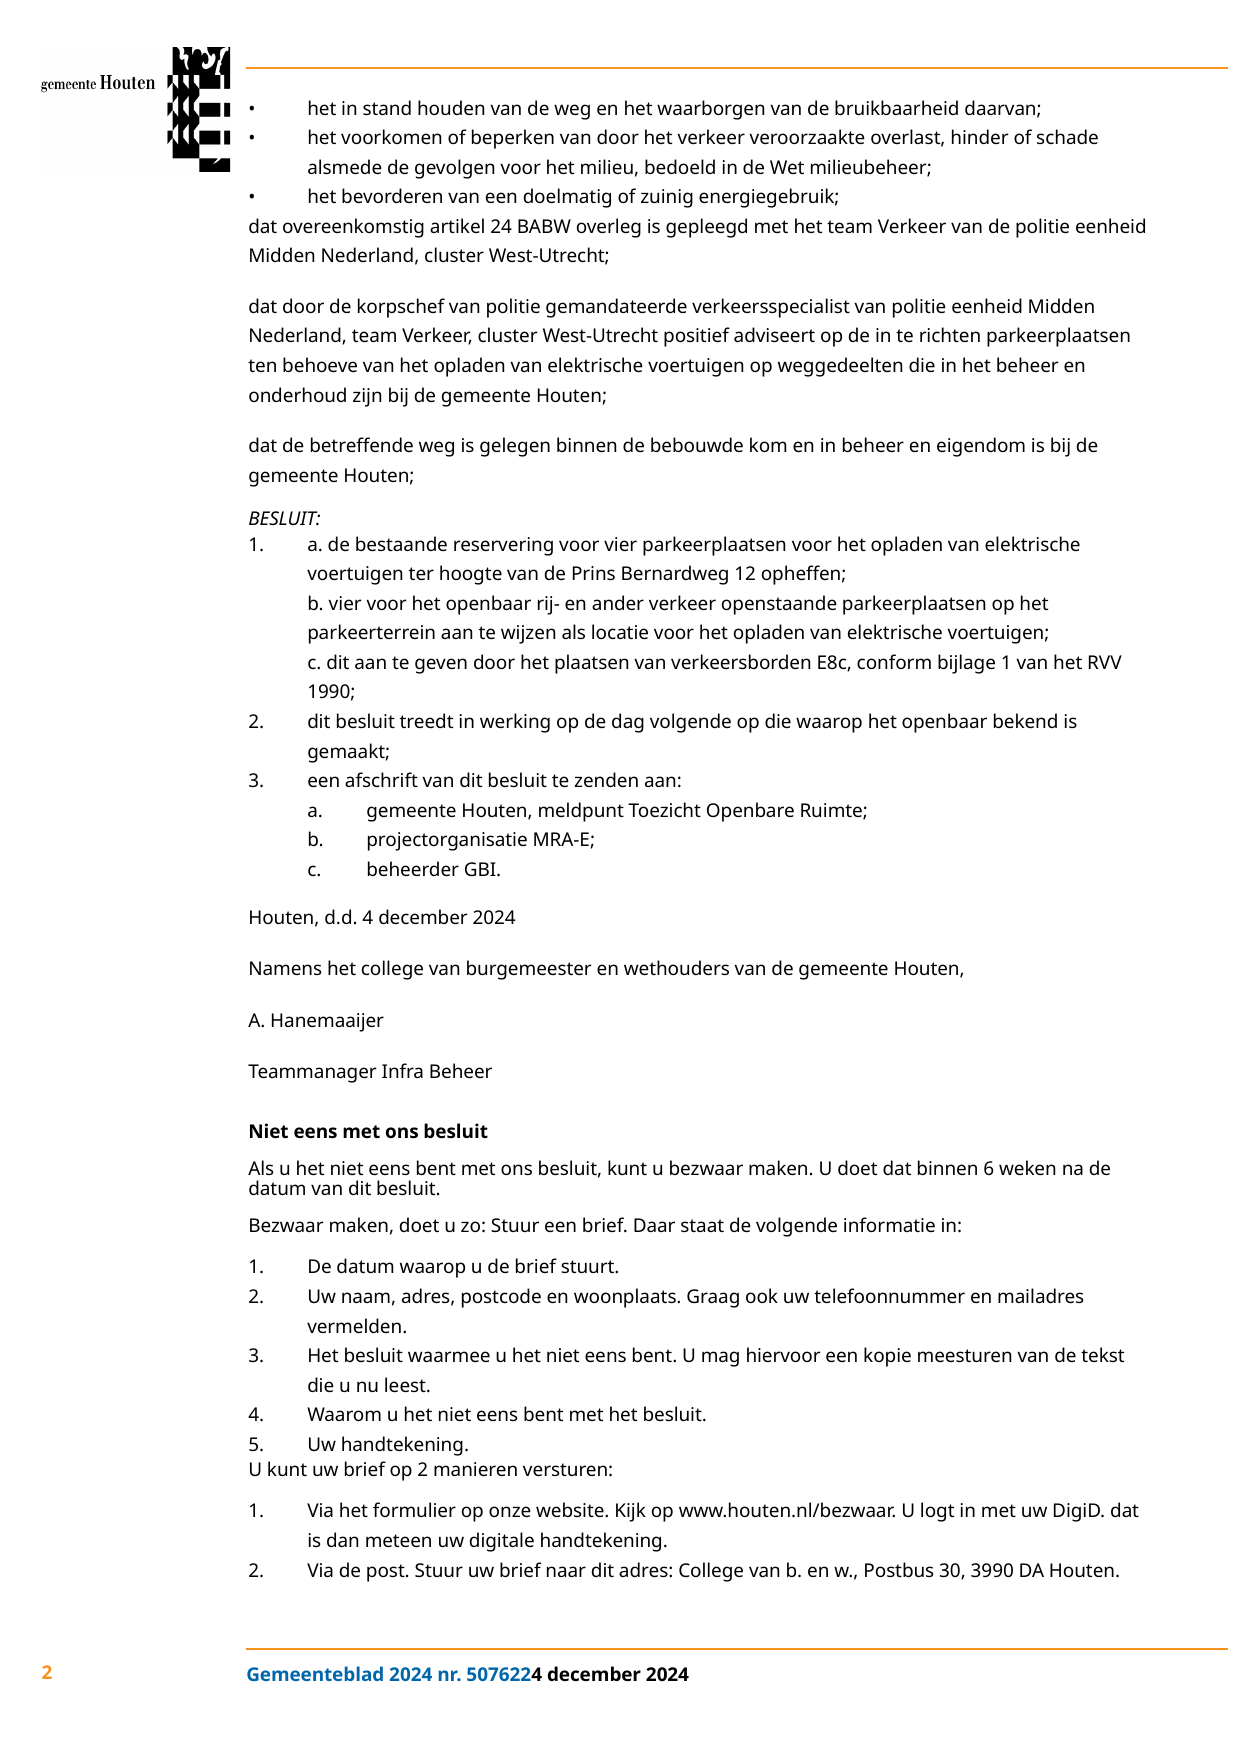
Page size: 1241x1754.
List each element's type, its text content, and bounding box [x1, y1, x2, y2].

list Het besluit waarmee u het niet eens bent. U mag hiervoor een kopie meesturen van de tekst die u nu leest. [248, 1342, 1152, 1398]
text dat de betreffende weg is gelegen binnen de bebouwde kom en in beheer en eigendom is bij de gemeente Houten; [248, 432, 1152, 488]
list Uw handtekening. [248, 1431, 1152, 1457]
text U kunt uw brief op 2 manieren versturen: [248, 1461, 1152, 1480]
list Uw naam, adres, postcode en woonplaats. Graag ook uw telefoonnummer en mailadres vermelden. [248, 1283, 1152, 1338]
list gemeente Houten, meldpunt Toezicht Openbare Ruimte; [307, 797, 1152, 823]
text Niet eens met ons besluit [248, 1123, 1152, 1143]
list projectorganisatie MRA-E; [307, 827, 1152, 852]
text BESLUIT: [248, 505, 1152, 531]
text Namens het college van burgemeester en wethouders van de gemeente Houten, [248, 955, 1152, 981]
list a. de bestaande reservering voor vier parkeerplaatsen voor het opladen van elektrische voertuigen ter hoogte van de Prins Bernardweg 12 opheffen; [248, 531, 1152, 586]
list dit besluit treedt in werking op de dag volgende op die waarop het openbaar bekend is gemaakt; [248, 708, 1152, 763]
list beheerder GBI. [307, 856, 1152, 882]
list c. dit aan te geven door het plaatsen van verkeersborden E8c, conform bijlage 1 van het RVV 1990; [248, 649, 1152, 704]
text Teammanager Infra Beheer [248, 1058, 1152, 1084]
list b. vier voor het openbaar rij- en ander verkeer openstaande parkeerplaatsen op het parkeerterrein aan te wijzen als locatie voor het opladen van elektrische voertuigen; [248, 590, 1152, 645]
list het voorkomen of beperken van door het verkeer veroorzaakte overlast, hinder of schade alsmede de gevolgen voor het milieu, bedoeld in de Wet milieubeheer; [248, 124, 1152, 180]
list Via de post. Stuur uw brief naar dit adres: College van b. en w., Postbus 30, 3990 DA Houten. [248, 1557, 1152, 1583]
text Houten, d.d. 4 december 2024 [248, 904, 1152, 930]
list het bevorderen van een doelmatig of zuinig energiegebruik; [248, 183, 1152, 209]
list een afschrift van dit besluit te zenden aan: [248, 767, 1152, 793]
text Als u het niet eens bent met ons besluit, kunt u bezwaar maken. U doet dat binnen 6 weken na de datum van dit besluit. [248, 1160, 1152, 1199]
list De datum waarop u de brief stuurt. [248, 1254, 1152, 1279]
list Via het formulier op onze website. Kijk op www.houten.nl/bezwaar. U logt in met uw DigiD. dat is dan meteen uw digitale handtekening. [248, 1498, 1152, 1553]
text A. Hanemaaijer [248, 1007, 1152, 1033]
text dat overeenkomstig artikel 24 BABW overleg is gepleegd met het team Verkeer van de politie eenheid Midden Nederland, cluster West-Utrecht; [248, 213, 1152, 268]
list Waarom u het niet eens bent met het besluit. [248, 1402, 1152, 1427]
text dat door de korpschef van politie gemandateerde verkeersspecialist van politie eenheid Midden Nederland, team Verkeer, cluster West-Utrecht positief adviseert op de in te richten parkeerplaatsen ten behoeve van het opladen van elektrische voertuigen op weggedeelten die in het beheer en onderhoud zijn bij de gemeente Houten; [248, 293, 1152, 408]
picture [41, 47, 231, 172]
list het in stand houden van de weg en het waarborgen van de bruikbaarheid daarvan; [248, 95, 1152, 121]
text Bezwaar maken, doet u zo: Stuur een brief. Daar staat de volgende informatie in: [248, 1217, 1152, 1236]
